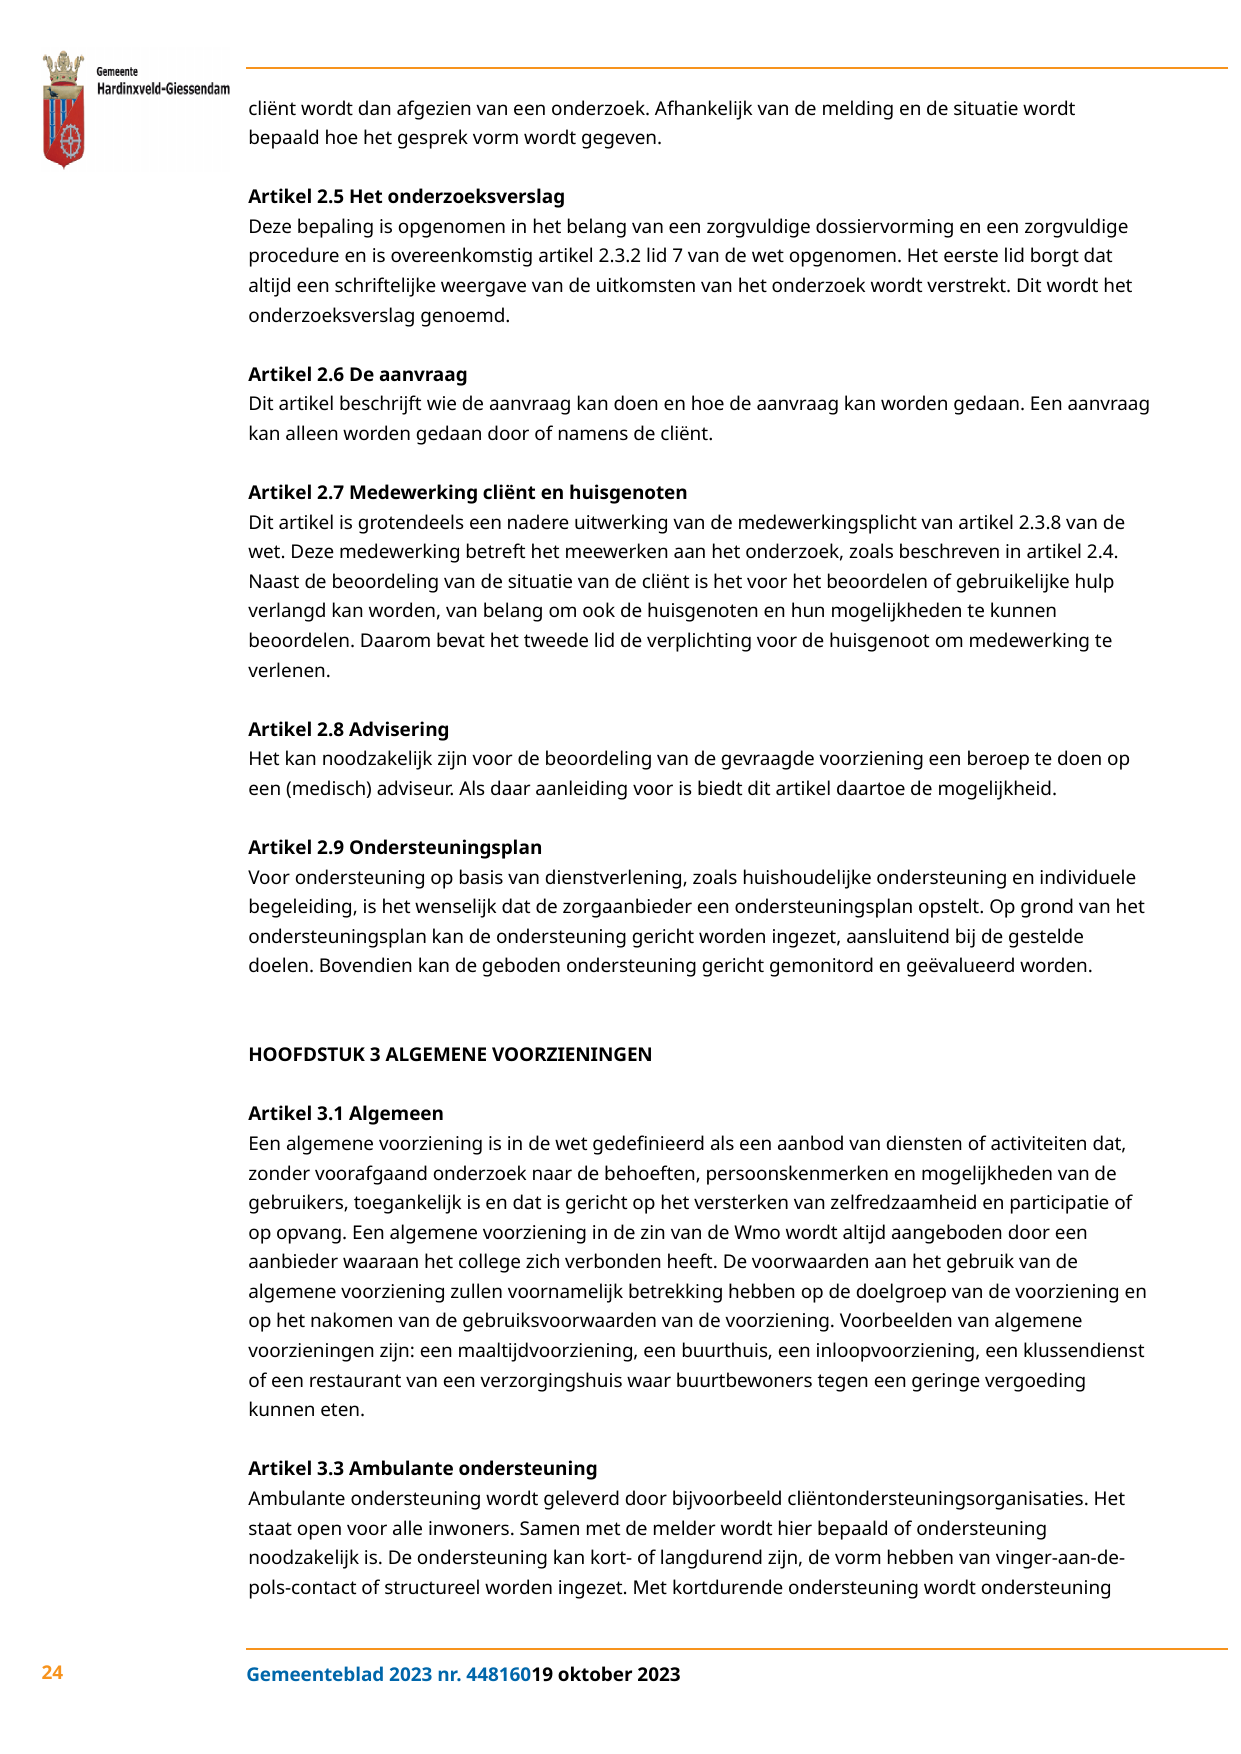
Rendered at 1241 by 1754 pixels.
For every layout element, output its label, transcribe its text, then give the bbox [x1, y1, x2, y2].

text Artikel 3.3 Ambulante ondersteuning [248, 1456, 1152, 1481]
text HOOFDSTUK 3 ALGEMENE VOORZIENINGEN [248, 1041, 1152, 1067]
text Artikel 2.5 Het onderzoeksverslag [248, 183, 1152, 209]
text Artikel 2.6 De aanvraag [248, 361, 1152, 387]
text Voor ondersteuning op basis van dienstverlening, zoals huishoudelijke ondersteuning en individuele begeleiding, is het wenselijk dat de zorgaanbieder een ondersteuningsplan opstelt. Op grond van het ondersteuningsplan kan de ondersteuning gericht worden ingezet, aansluitend bij de gestelde doelen. Bovendien kan de geboden ondersteuning gericht gemonitord en geëvalueerd worden. [248, 864, 1152, 978]
text Artikel 2.9 Ondersteuningsplan [248, 834, 1152, 860]
text Dit artikel is grotendeels een nadere uitwerking van de medewerkingsplicht van artikel 2.3.8 van de wet. Deze medewerking betreft het meewerken aan het onderzoek, zoals beschreven in artikel 2.4. Naast de beoordeling van de situatie van de cliënt is het voor het beoordelen of gebruikelijke hulp verlangd kan worden, van belang om ook de huisgenoten en hun mogelijkheden te kunnen beoordelen. Daarom bevat het tweede lid de verplichting voor de huisgenoot om medewerking te verlenen. [248, 509, 1152, 683]
text Deze bepaling is opgenomen in het belang van een zorgvuldige dossiervorming en een zorgvuldige procedure en is overeenkomstig artikel 2.3.2 lid 7 van de wet opgenomen. Het eerste lid borgt dat altijd een schriftelijke weergave van de uitkomsten van het onderzoek wordt verstrekt. Dit wordt het onderzoeksverslag genoemd. [248, 213, 1152, 328]
text Ambulante ondersteuning wordt geleverd door bijvoorbeeld cliëntondersteuningsorganisaties. Het staat open voor alle inwoners. Samen met de melder wordt hier bepaald of ondersteuning noodzakelijk is. De ondersteuning kan kort- of langdurend zijn, de vorm hebben van vinger-aan-de-pols-contact of structureel worden ingezet. Met kortdurende ondersteuning wordt ondersteuning [248, 1485, 1152, 1600]
text Artikel 2.8 Advisering [248, 716, 1152, 742]
text Artikel 3.1 Algemeen [248, 1101, 1152, 1126]
text Een algemene voorziening is in de wet gedefinieerd als een aanbod van diensten of activiteiten dat, zonder voorafgaand onderzoek naar de behoeften, persoonskenmerken en mogelijkheden van de gebruikers, toegankelijk is en dat is gericht op het versterken van zelfredzaamheid en participatie of op opvang. Een algemene voorziening in de zin van de Wmo wordt altijd aangeboden door een aanbieder waaraan het college zich verbonden heeft. De voorwaarden aan het gebruik van de algemene voorziening zullen voornamelijk betrekking hebben op de doelgroep van de voorziening en op het nakomen van de gebruiksvoorwaarden van de voorziening. Voorbeelden van algemene voorzieningen zijn: een maaltijdvoorziening, een buurthuis, een inloopvoorziening, een klussendienst of een restaurant van een verzorgingshuis waar buurtbewoners tegen een geringe vergoeding kunnen eten. [248, 1130, 1152, 1422]
text cliënt wordt dan afgezien van een onderzoek. Afhankelijk van de melding en de situatie wordt bepaald hoe het gesprek vorm wordt gegeven. [248, 95, 1152, 150]
text Dit artikel beschrijft wie de aanvraag kan doen en hoe de aanvraag kan worden gedaan. Een aanvraag kan alleen worden gedaan door of namens de cliënt. [248, 391, 1152, 446]
text Het kan noodzakelijk zijn voor de beoordeling van de gevraagde voorziening een beroep te doen op een (medisch) adviseur. Als daar aanleiding voor is biedt dit artikel daartoe de mogelijkheid. [248, 746, 1152, 801]
picture [41, 47, 231, 172]
text Artikel 2.7 Medewerking cliënt en huisgenoten [248, 479, 1152, 505]
